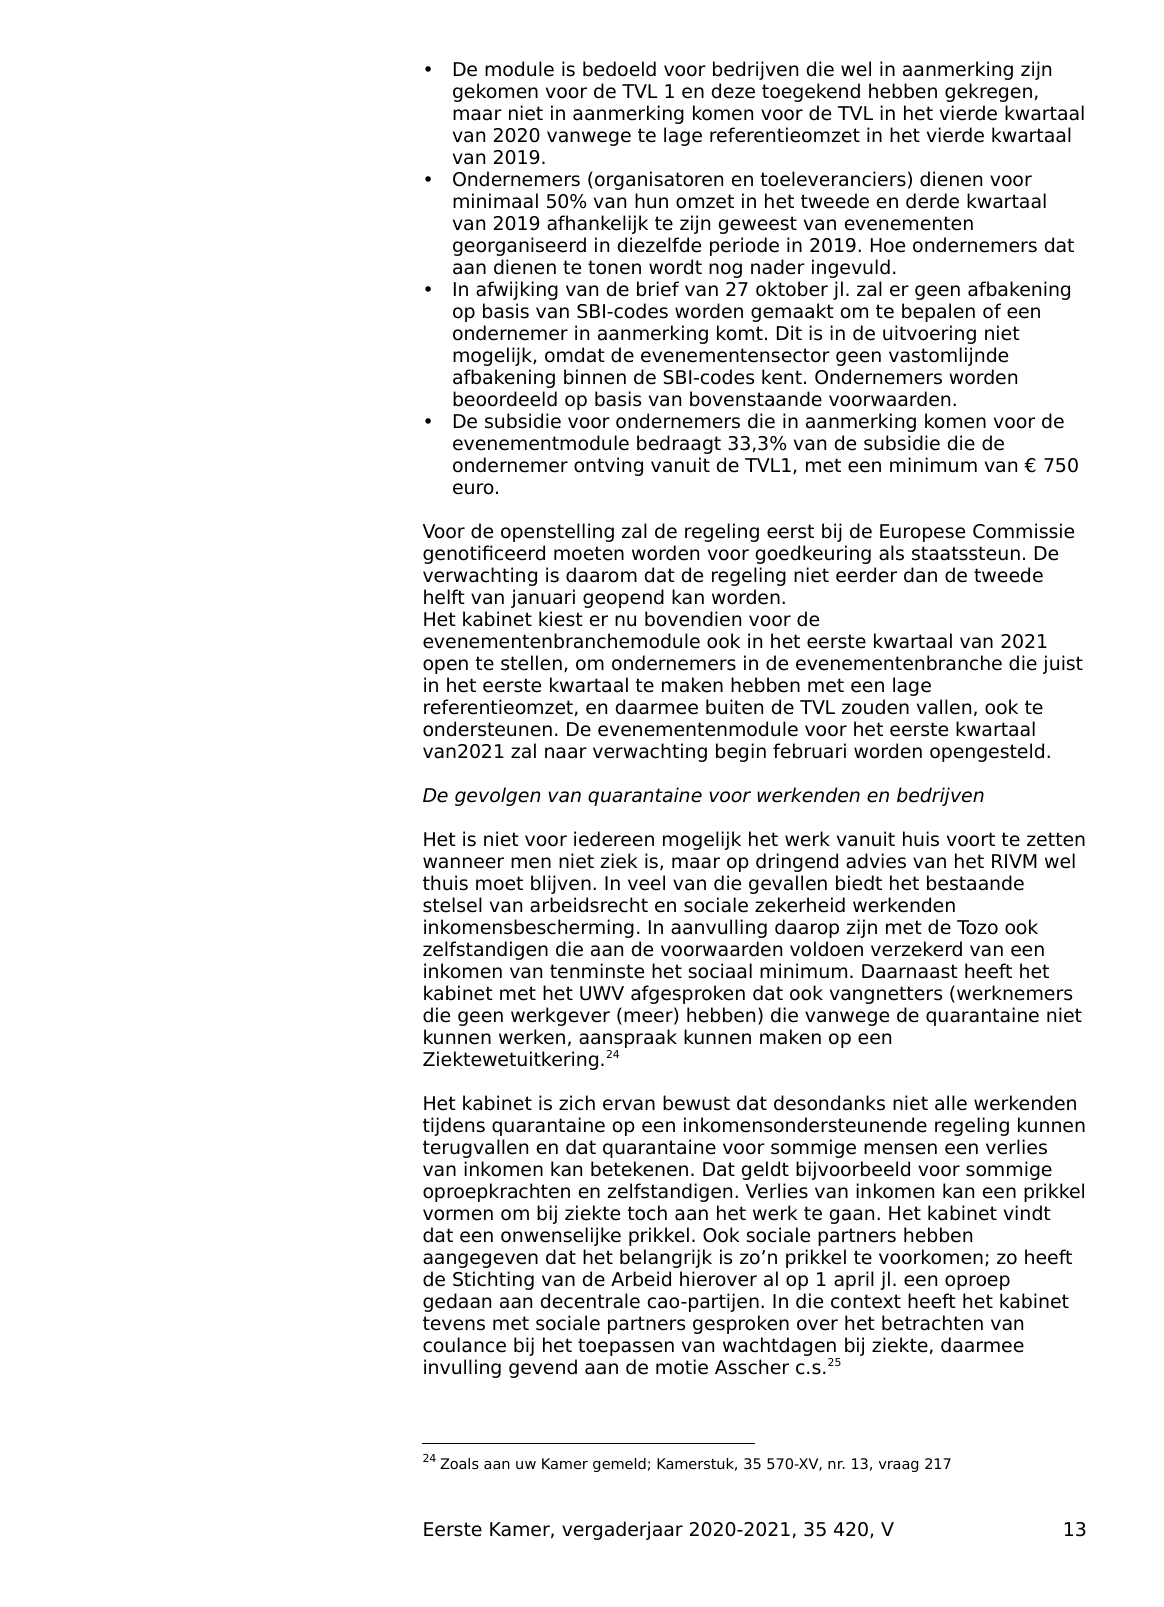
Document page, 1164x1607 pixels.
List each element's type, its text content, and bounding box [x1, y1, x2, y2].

text Zoals aan uw Kamer gemeld; Kamerstuk, 35 570-XV, nr. 13, vraag 217 [422, 1452, 1087, 1474]
text Het kabinet kiest er nu bovendien voor de evenementenbranchemodule ook in het eerste kwartaal van 2021 open te stellen, om ondernemers in de evenementenbranche die juist in het eerste kwartaal te maken hebben met een lage referentieomzet, en daarmee buiten de TVL zouden vallen, ook te ondersteunen. De evenementenmodule voor het eerste kwartaal van2021 zal naar verwachting begin februari worden opengesteld. [422, 609, 1087, 763]
text Het kabinet is zich ervan bewust dat desondanks niet alle werkenden tijdens quarantaine op een inkomensondersteunende regeling kunnen terugvallen en dat quarantaine voor sommige mensen een verlies van inkomen kan betekenen. Dat geldt bijvoorbeeld voor sommige oproepkrachten en zelfstandigen. Verlies van inkomen kan een prikkel vormen om bij ziekte toch aan het werk te gaan. Het kabinet vindt dat een onwenselijke prikkel. Ook sociale partners hebben aangegeven dat het belangrijk is zo’n prikkel te voorkomen; zo heeft de Stichting van de Arbeid hierover al op 1 april jl. een oproep gedaan aan decentrale cao-partijen. In die context heeft het kabinet tevens met sociale partners gesproken over het betrachten van coulance bij het toepassen van wachtdagen bij ziekte, daarmee invulling gevend aan de motie Asscher c.s. [422, 1093, 1087, 1379]
text • De subsidie voor ondernemers die in aanmerking komen voor de evenementmodule bedraagt 33,3% van de subsidie die de ondernemer ontving vanuit de TVL1, met een minimum van € 750 euro. [422, 411, 1087, 499]
text • Ondernemers (organisatoren en toeleveranciers) dienen voor minimaal 50% van hun omzet in het tweede en derde kwartaal van 2019 afhankelijk te zijn geweest van evenementen georganiseerd in diezelfde periode in 2019. Hoe ondernemers dat aan dienen te tonen wordt nog nader ingevuld. [422, 169, 1087, 279]
subtitle De gevolgen van quarantaine voor werkenden en bedrijven [422, 785, 1087, 807]
text • In afwijking van de brief van 27 oktober jl. zal er geen afbakening op basis van SBI-codes worden gemaakt om te bepalen of een ondernemer in aanmerking komt. Dit is in de uitvoering niet mogelijk, omdat de evenementensector geen vastomlijnde afbakening binnen de SBI-codes kent. Ondernemers worden beoordeeld op basis van bovenstaande voorwaarden. [422, 279, 1087, 411]
text Voor de openstelling zal de regeling eerst bij de Europese Commissie genotificeerd moeten worden voor goedkeuring als staatssteun. De verwachting is daarom dat de regeling niet eerder dan de tweede helft van januari geopend kan worden. [422, 521, 1087, 609]
text • De module is bedoeld voor bedrijven die wel in aanmerking zijn gekomen voor de TVL 1 en deze toegekend hebben gekregen, maar niet in aanmerking komen voor de TVL in het vierde kwartaal van 2020 vanwege te lage referentieomzet in het vierde kwartaal van 2019. [422, 59, 1087, 169]
text Het is niet voor iedereen mogelijk het werk vanuit huis voort te zetten wanneer men niet ziek is, maar op dringend advies van het RIVM wel thuis moet blijven. In veel van die gevallen biedt het bestaande stelsel van arbeidsrecht en sociale zekerheid werkenden inkomensbescherming. In aanvulling daarop zijn met de Tozo ook zelfstandigen die aan de voorwaarden voldoen verzekerd van een inkomen van tenminste het sociaal minimum. Daarnaast heeft het kabinet met het UWV afgesproken dat ook vangnetters (werknemers die geen werkgever (meer) hebben) die vanwege de quarantaine niet kunnen werken, aanspraak kunnen maken op een Ziektewetuitkering. [422, 829, 1087, 1071]
